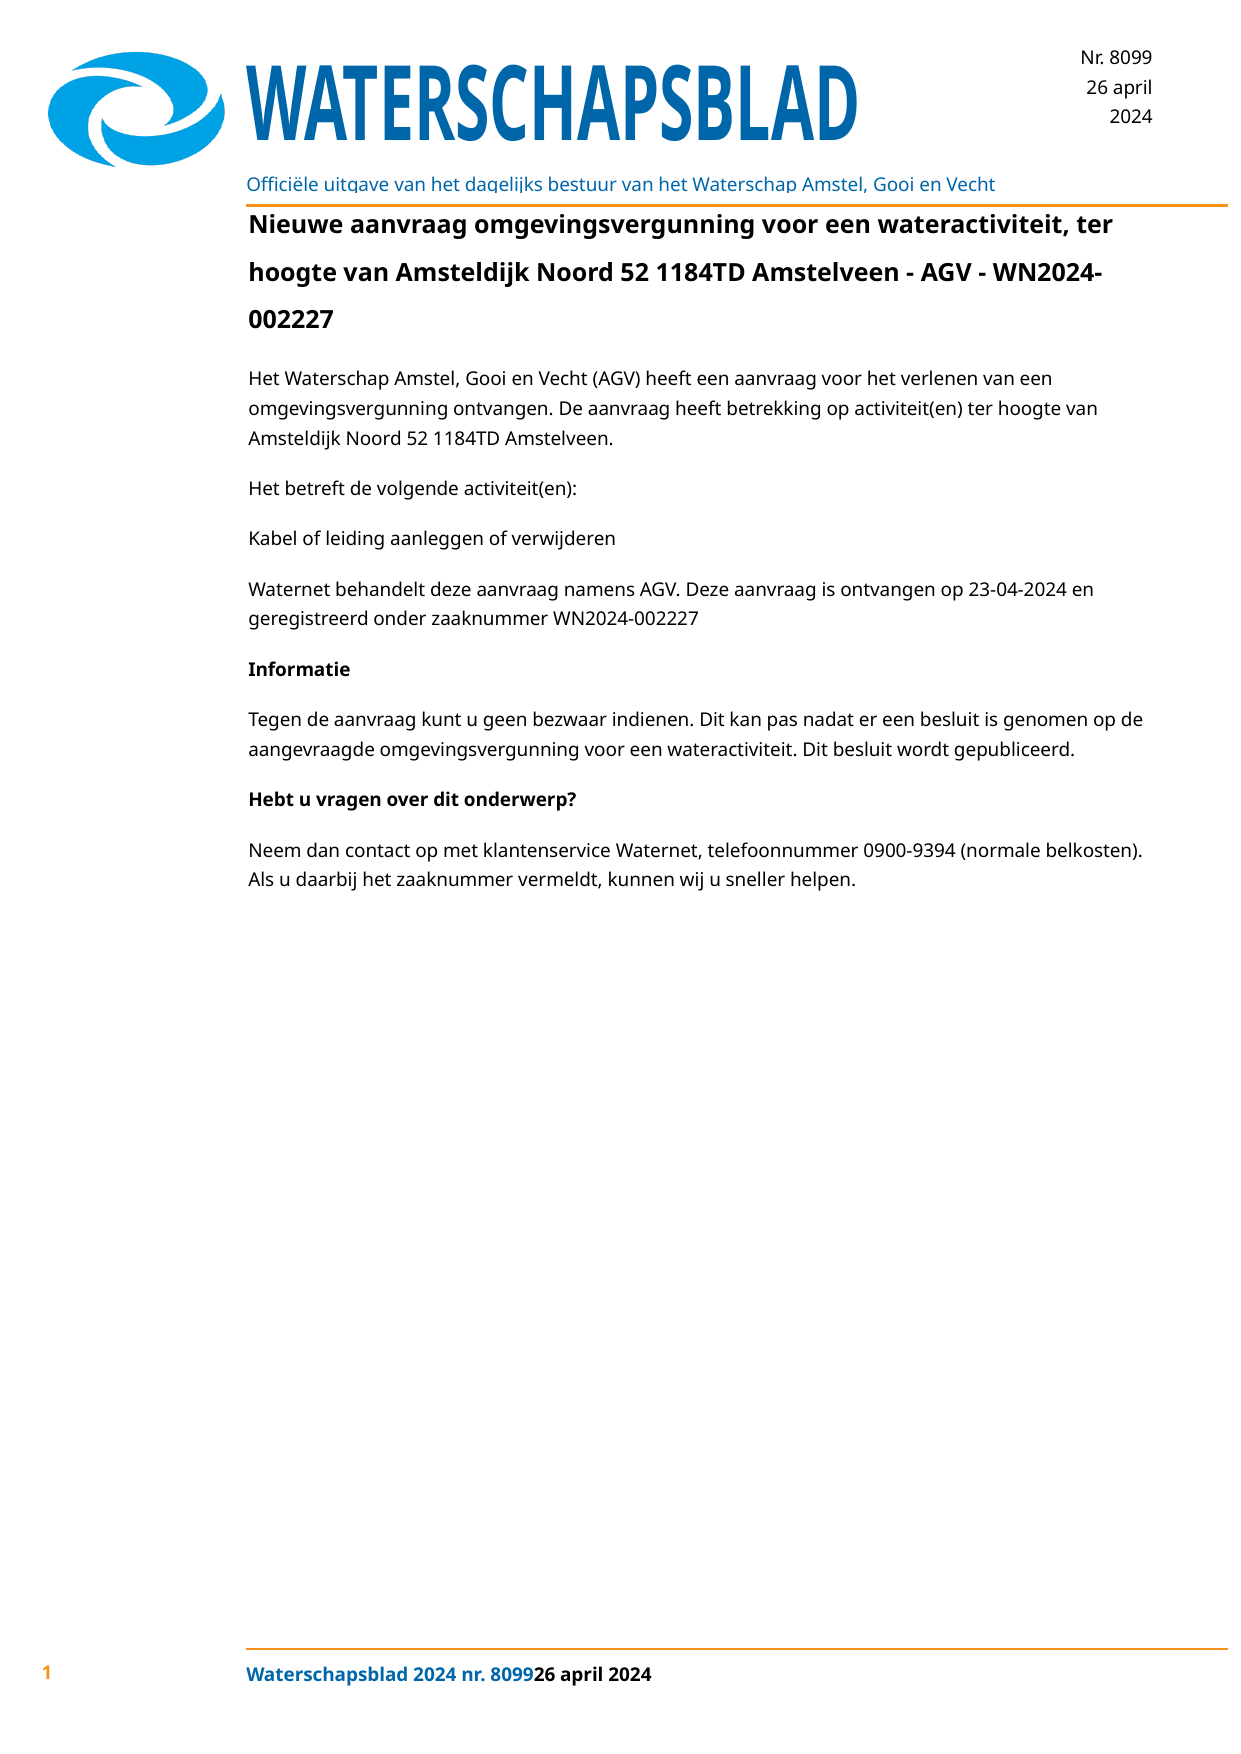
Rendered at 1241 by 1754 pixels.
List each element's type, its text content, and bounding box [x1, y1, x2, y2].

text Hebt u vragen over dit onderwerp? [248, 786, 1152, 812]
picture [41, 47, 231, 172]
text Het betreft de volgende activiteit(en): [248, 475, 1152, 501]
text Kabel of leiding aanleggen of verwijderen [248, 526, 1152, 551]
text Tegen de aanvraag kunt u geen bezwaar indienen. Dit kan pas nadat er een besluit is genomen op de aangevraagde omgevingsvergunning voor een wateractiviteit. Dit besluit wordt gepubliceerd. [248, 706, 1152, 762]
text Waternet behandelt deze aanvraag namens AGV. Deze aanvraag is ontvangen op 23-04-2024 en geregistreerd onder zaaknummer WN2024-002227 [248, 576, 1152, 631]
text Neem dan contact op met klantenservice Waternet, telefoonnummer 0900-9394 (normale belkosten). Als u daarbij het zaaknummer vermeldt, kunnen wij u sneller helpen. [248, 837, 1152, 892]
text Het Waterschap Amstel, Gooi en Vecht (AGV) heeft een aanvraag voor het verlenen van een omgevingsvergunning ontvangen. De aanvraag heeft betrekking op activiteit(en) ter hoogte van Amsteldijk Noord 52 1184TD Amstelveen. [248, 366, 1152, 450]
text Informatie [248, 656, 1152, 682]
text Nieuwe aanvraag omgevingsvergunning voor een wateractiviteit, ter hoogte van Amsteldijk Noord 52 1184TD Amstelveen - AGV - WN2024-002227 [248, 207, 1152, 336]
